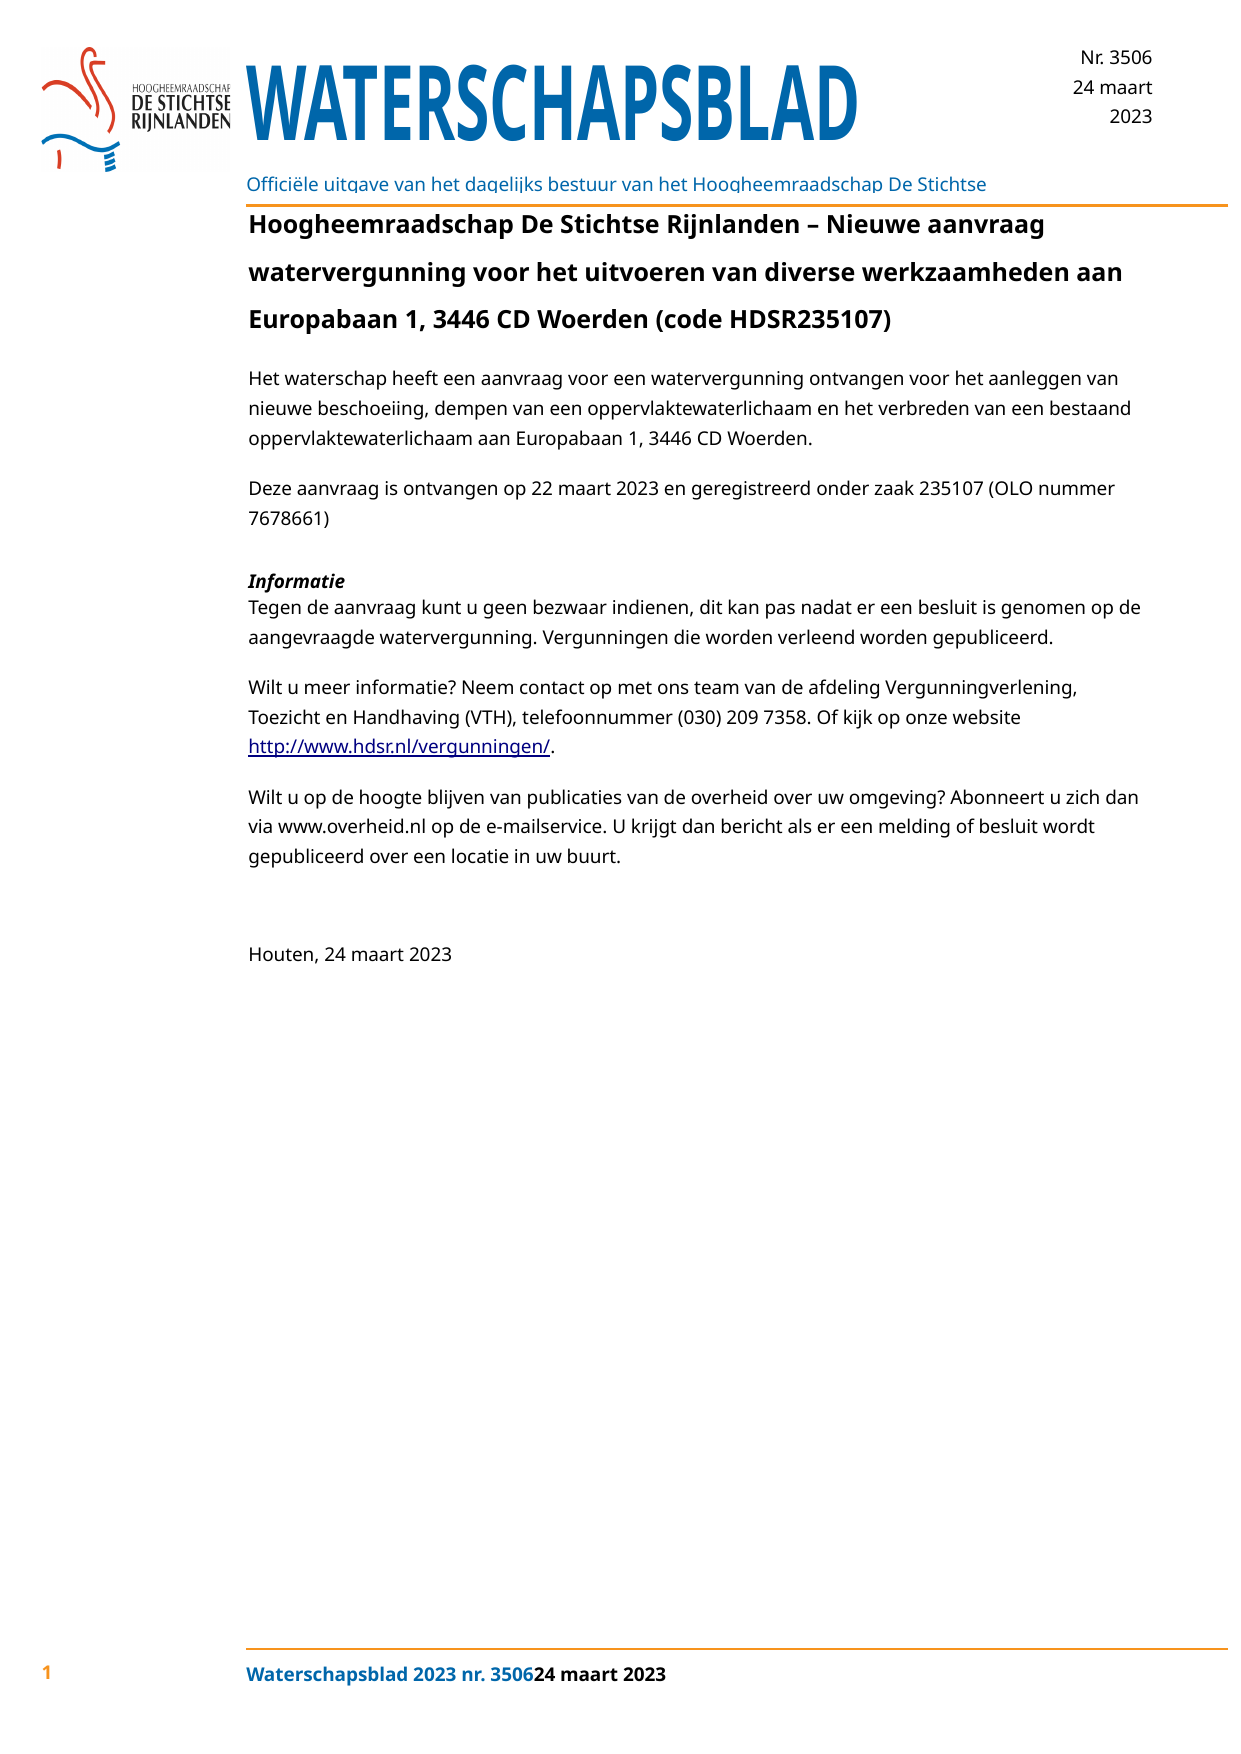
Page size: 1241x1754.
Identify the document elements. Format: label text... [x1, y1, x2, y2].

text Wilt u op de hoogte blijven van publicaties van de overheid over uw omgeving? Abonneert u zich dan via www.overheid.nl op de e-mailservice. U krijgt dan bericht als er een melding of besluit wordt gepubliceerd over een locatie in uw buurt. [248, 784, 1152, 869]
text Houten, 24 maart 2023 [248, 941, 1152, 967]
text Het waterschap heeft een aanvraag voor een watervergunning ontvangen voor het aanleggen van nieuwe beschoeiing, dempen van een oppervlaktewaterlichaam en het verbreden van een bestaand oppervlaktewaterlichaam aan Europabaan 1, 3446 CD Woerden. [248, 366, 1152, 450]
picture [41, 47, 231, 172]
text Hoogheemraadschap De Stichtse Rijnlanden – Nieuwe aanvraag watervergunning voor het uitvoeren van diverse werkzaamheden aan Europabaan 1, 3446 CD Woerden (code HDSR235107) [248, 207, 1152, 336]
text Deze aanvraag is ontvangen op 22 maart 2023 en geregistreerd onder zaak 235107 (OLO nummer 7678661) [248, 475, 1152, 530]
text Tegen de aanvraag kunt u geen bezwaar indienen, dit kan pas nadat er een besluit is genomen op de aangevraagde watervergunning. Vergunningen die worden verleend worden gepubliceerd. [248, 594, 1152, 650]
text Informatie [248, 569, 1152, 594]
text Wilt u meer informatie? Neem contact op met ons team van de afdeling Vergunningverlening, Toezicht en Handhaving (VTH), telefoonnummer (030) 209 7358. Of kijk op onze website http://www.hdsr.nl/vergunningen/. [248, 674, 1152, 759]
